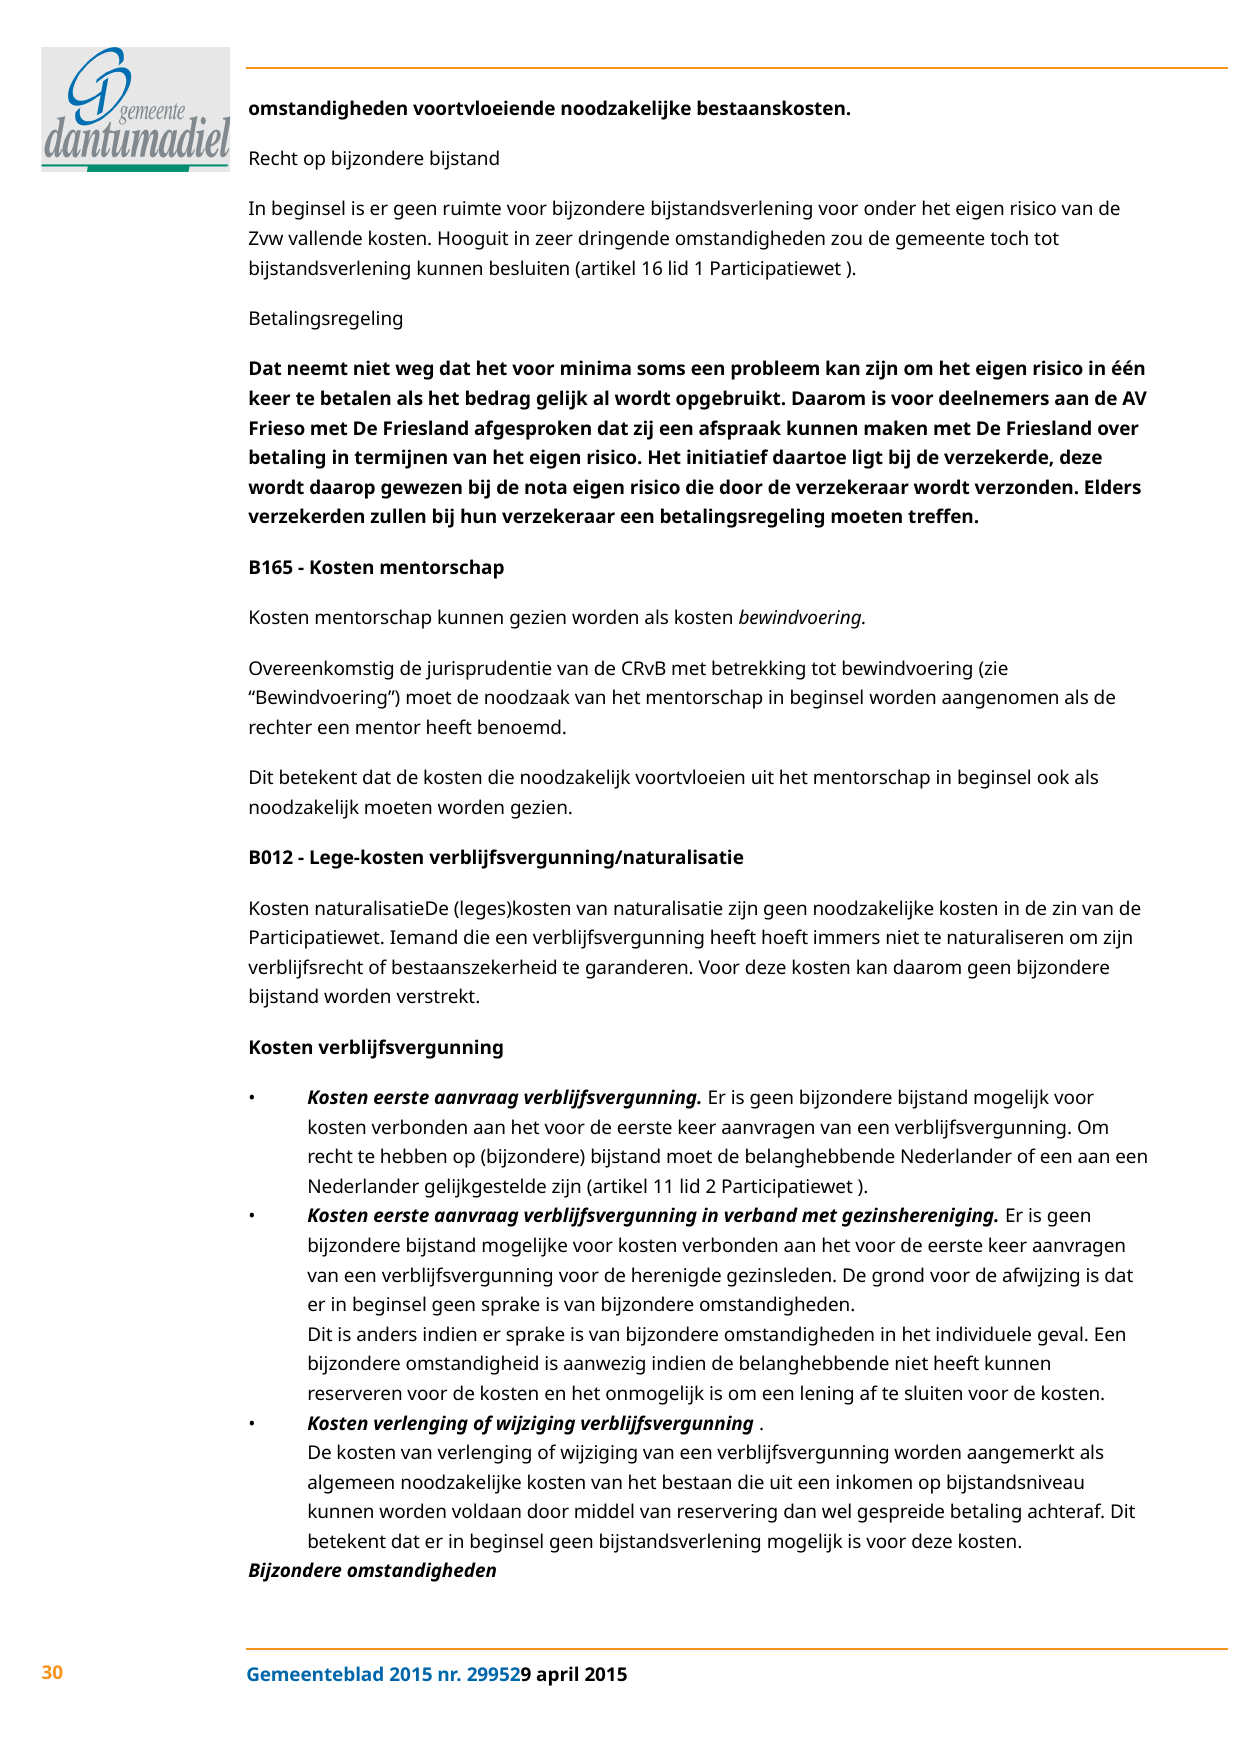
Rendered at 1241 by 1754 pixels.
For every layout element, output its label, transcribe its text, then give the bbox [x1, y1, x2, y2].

text In beginsel is er geen ruimte voor bijzondere bijstandsverlening voor onder het eigen risico van de Zvw vallende kosten. Hooguit in zeer dringende omstandigheden zou de gemeente toch tot bijstandsverlening kunnen besluiten (artikel 16 lid 1 Participatiewet ). [248, 196, 1152, 281]
text Recht op bijzondere bijstand [248, 145, 1152, 171]
list Dit is anders indien er sprake is van bijzondere omstandigheden in het individuele geval. Een bijzondere omstandigheid is aanwezig indien de belanghebbende niet heeft kunnen reserveren voor de kosten en het onmogelijk is om een lening af te sluiten voor de kosten. [248, 1321, 1152, 1406]
text Kosten mentorschap kunnen gezien worden als kosten bewindvoering. [248, 604, 1152, 630]
list De kosten van verlenging of wijziging van een verblijfsvergunning worden aangemerkt als algemeen noodzakelijke kosten van het bestaan die uit een inkomen op bijstandsniveau kunnen worden voldaan door middel van reservering dan wel gespreide betaling achteraf. Dit betekent dat er in beginsel geen bijstandsverlening mogelijk is voor deze kosten. [248, 1439, 1152, 1554]
text Kosten verblijfsvergunning [248, 1034, 1152, 1060]
list Kosten eerste aanvraag verblijfsvergunning in verband met gezinshereniging. Er is geen bijzondere bijstand mogelijke voor kosten verbonden aan het voor de eerste keer aanvragen van een verblijfsvergunning voor de herenigde gezinsleden. De grond voor de afwijzing is dat er in beginsel geen sprake is van bijzondere omstandigheden. [248, 1203, 1152, 1317]
text Dit betekent dat de kosten die noodzakelijk voortvloeien uit het mentorschap in beginsel ook als noodzakelijk moeten worden gezien. [248, 764, 1152, 820]
list Kosten eerste aanvraag verblijfsvergunning. Er is geen bijzondere bijstand mogelijk voor kosten verbonden aan het voor de eerste keer aanvragen van een verblijfsvergunning. Om recht te hebben op (bijzondere) bijstand moet de belanghebbende Nederlander of een aan een Nederlander gelijkgestelde zijn (artikel 11 lid 2 Participatiewet ). [248, 1084, 1152, 1199]
text Overeenkomstig de jurisprudentie van de CRvB met betrekking tot bewindvoering (zie “Bewindvoering”) moet de noodzaak van het mentorschap in beginsel worden aangenomen als de rechter een mentor heeft benoemd. [248, 655, 1152, 740]
text B012 - Lege-kosten verblijfsvergunning/naturalisatie [248, 844, 1152, 870]
text Bijzondere omstandigheden [248, 1558, 1152, 1583]
text Dat neemt niet weg dat het voor minima soms een probleem kan zijn om het eigen risico in één keer te betalen als het bedrag gelijk al wordt opgebruikt. Daarom is voor deelnemers aan de AV Frieso met De Friesland afgesproken dat zij een afspraak kunnen maken met De Friesland over betaling in termijnen van het eigen risico. Het initiatief daartoe ligt bij de verzekerde, deze wordt daarop gewezen bij de nota eigen risico die door de verzekeraar wordt verzonden. Elders verzekerden zullen bij hun verzekeraar een betalingsregeling moeten treffen. [248, 356, 1152, 529]
text Kosten naturalisatieDe (leges)kosten van naturalisatie zijn geen noodzakelijke kosten in de zin van de Participatiewet. Iemand die een verblijfsvergunning heeft hoeft immers niet te naturaliseren om zijn verblijfsrecht of bestaanszekerheid te garanderen. Voor deze kosten kan daarom geen bijzondere bijstand worden verstrekt. [248, 895, 1152, 1009]
text omstandigheden voortvloeiende noodzakelijke bestaanskosten. [248, 95, 1152, 121]
picture [41, 47, 231, 172]
list Kosten verlenging of wijziging verblijfsvergunning . [248, 1410, 1152, 1436]
text B165 - Kosten mentorschap [248, 554, 1152, 580]
text Betalingsregeling [248, 305, 1152, 331]
